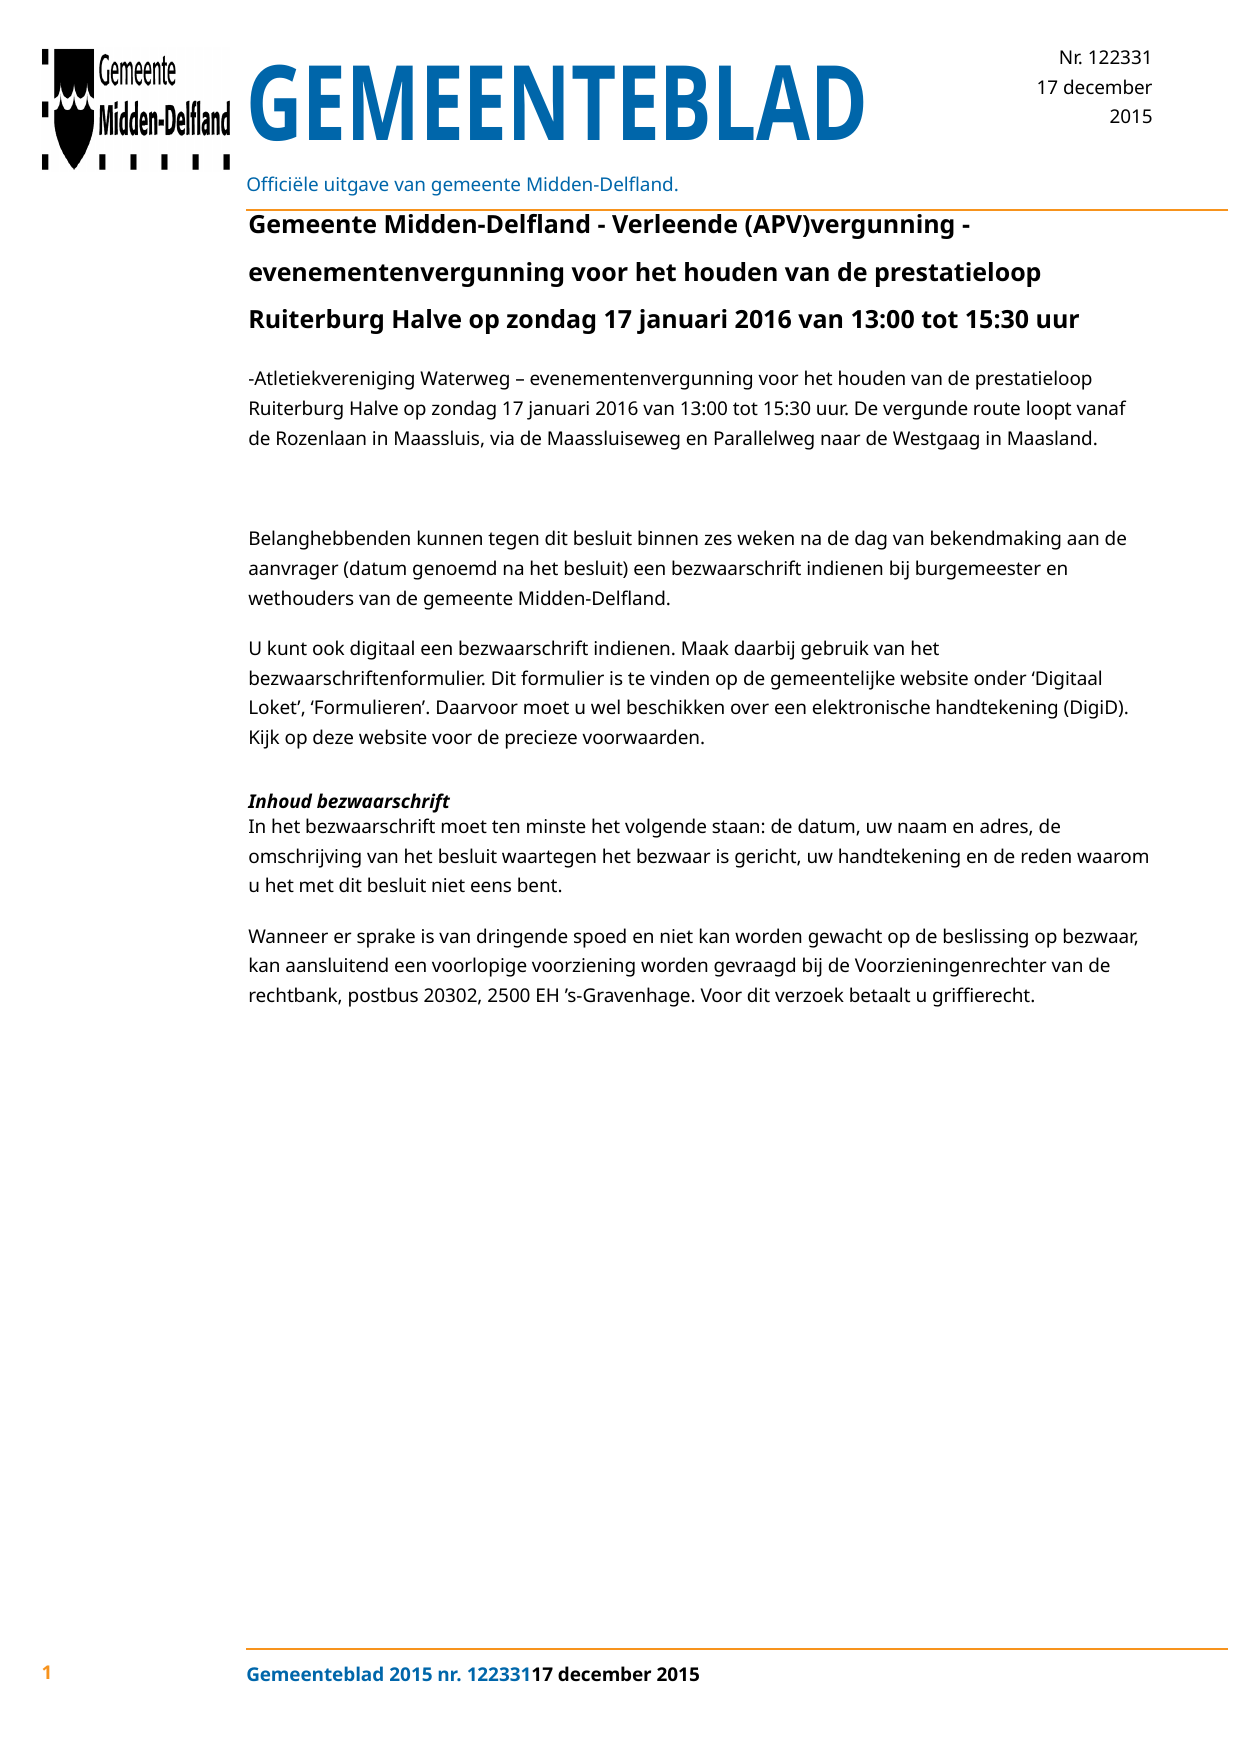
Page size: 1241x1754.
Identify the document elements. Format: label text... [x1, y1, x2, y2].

text Belanghebbenden kunnen tegen dit besluit binnen zes weken na de dag van bekendmaking aan de aanvrager (datum genoemd na het besluit) een bezwaarschrift indienen bij burgemeester en wethouders van de gemeente Midden-Delfland. [248, 526, 1152, 610]
text Wanneer er sprake is van dringende spoed en niet kan worden gewacht op de beslissing op bezwaar, kan aansluitend een voorlopige voorziening worden gevraagd bij de Voorzieningenrechter van de rechtbank, postbus 20302, 2500 EH ’s-Gravenhage. Voor dit verzoek betaalt u griffierecht. [248, 923, 1152, 1008]
text Inhoud bezwaarschrift [248, 788, 1152, 813]
text Gemeente Midden-Delfland - Verleende (APV)vergunning - evenementenvergunning voor het houden van de prestatieloop Ruiterburg Halve op zondag 17 januari 2016 van 13:00 tot 15:30 uur [248, 211, 1152, 336]
text -Atletiekvereniging Waterweg – evenementenvergunning voor het houden van de prestatieloop Ruiterburg Halve op zondag 17 januari 2016 van 13:00 tot 15:30 uur. De vergunde route loopt vanaf de Rozenlaan in Maassluis, via de Maassluiseweg en Parallelweg naar de Westgaag in Maasland. [248, 366, 1152, 450]
text In het bezwaarschrift moet ten minste het volgende staan: de datum, uw naam en adres, de omschrijving van het besluit waartegen het bezwaar is gericht, uw handtekening en de reden waarom u het met dit besluit niet eens bent. [248, 813, 1152, 898]
picture [41, 47, 231, 172]
text U kunt ook digitaal een bezwaarschrift indienen. Maak daarbij gebruik van het bezwaarschriftenformulier. Dit formulier is te vinden op de gemeentelijke website onder ‘Digitaal Loket’, ‘Formulieren’. Daarvoor moet u wel beschikken over een elektronische handtekening (DigiD). Kijk op deze website voor de precieze voorwaarden. [248, 635, 1152, 749]
